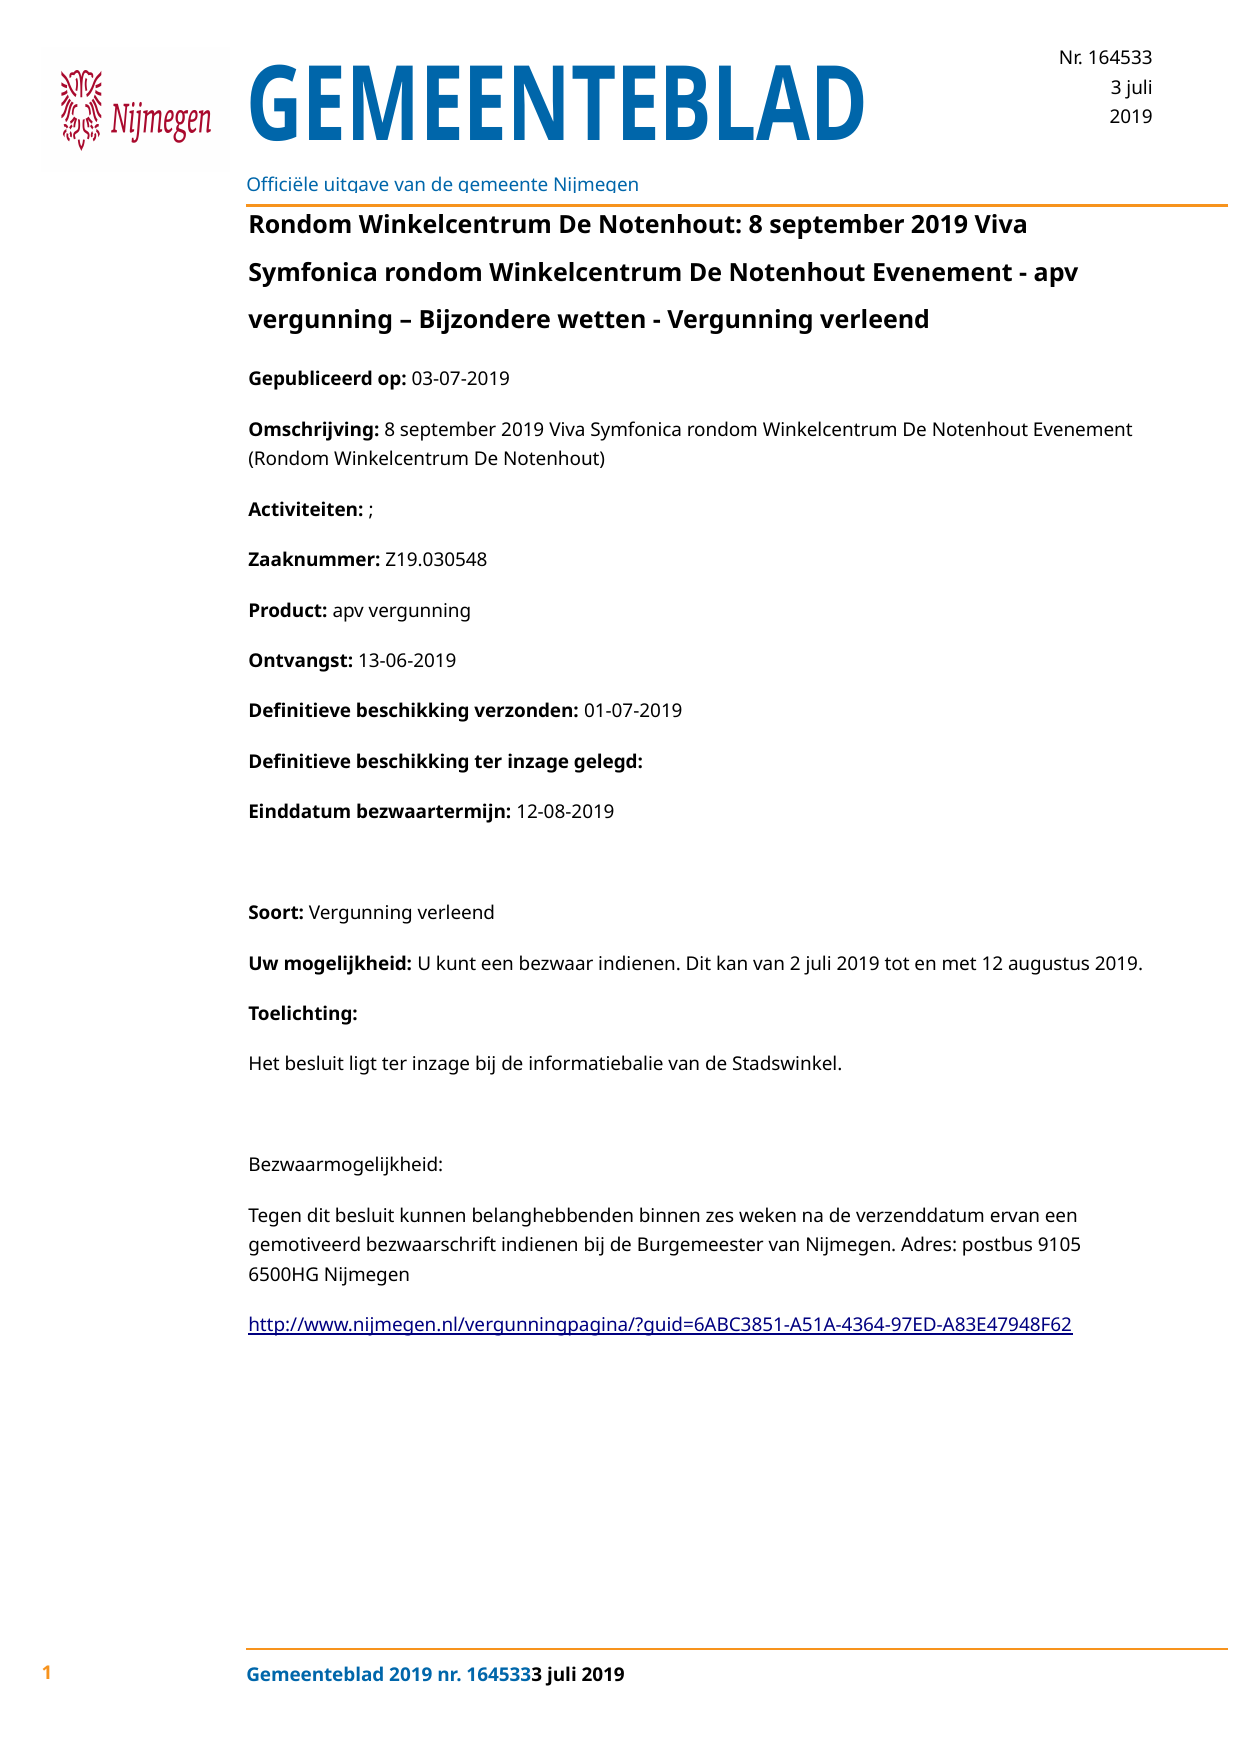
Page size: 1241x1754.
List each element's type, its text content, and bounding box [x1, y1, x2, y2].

text Zaaknummer: Z19.030548 [248, 546, 1152, 572]
text Bezwaarmogelijkheid: [248, 1151, 1152, 1177]
text Definitieve beschikking verzonden: 01-07-2019 [248, 698, 1152, 723]
text Toelichting: [248, 1000, 1152, 1026]
text Definitieve beschikking ter inzage gelegd: [248, 748, 1152, 774]
text Tegen dit besluit kunnen belanghebbenden binnen zes weken na de verzenddatum ervan een gemotiveerd bezwaarschrift indienen bij de Burgemeester van Nijmegen. Adres: postbus 9105 6500HG Nijmegen [248, 1202, 1152, 1287]
text Gepubliceerd op: 03-07-2019 [248, 366, 1152, 391]
text Ontvangst: 13-06-2019 [248, 647, 1152, 673]
text Uw mogelijkheid: U kunt een bezwaar indienen. Dit kan van 2 juli 2019 tot en met 12 augustus 2019. [248, 950, 1152, 975]
text Product: apv vergunning [248, 597, 1152, 622]
text Het besluit ligt ter inzage bij de informatiebalie van de Stadswinkel. [248, 1051, 1152, 1076]
text Activiteiten: ; [248, 496, 1152, 522]
text http://www.nijmegen.nl/vergunningpagina/?guid=6ABC3851-A51A-4364-97ED-A83E47948F62 [248, 1311, 1152, 1337]
text Omschrijving: 8 september 2019 Viva Symfonica rondom Winkelcentrum De Notenhout Evenement (Rondom Winkelcentrum De Notenhout) [248, 416, 1152, 471]
text Einddatum bezwaartermijn: 12-08-2019 [248, 798, 1152, 824]
text Rondom Winkelcentrum De Notenhout: 8 september 2019 Viva Symfonica rondom Winkelcentrum De Notenhout Evenement - apv vergunning – Bijzondere wetten - Vergunning verleend [248, 207, 1152, 336]
text Soort: Vergunning verleend [248, 899, 1152, 925]
picture [41, 47, 231, 172]
